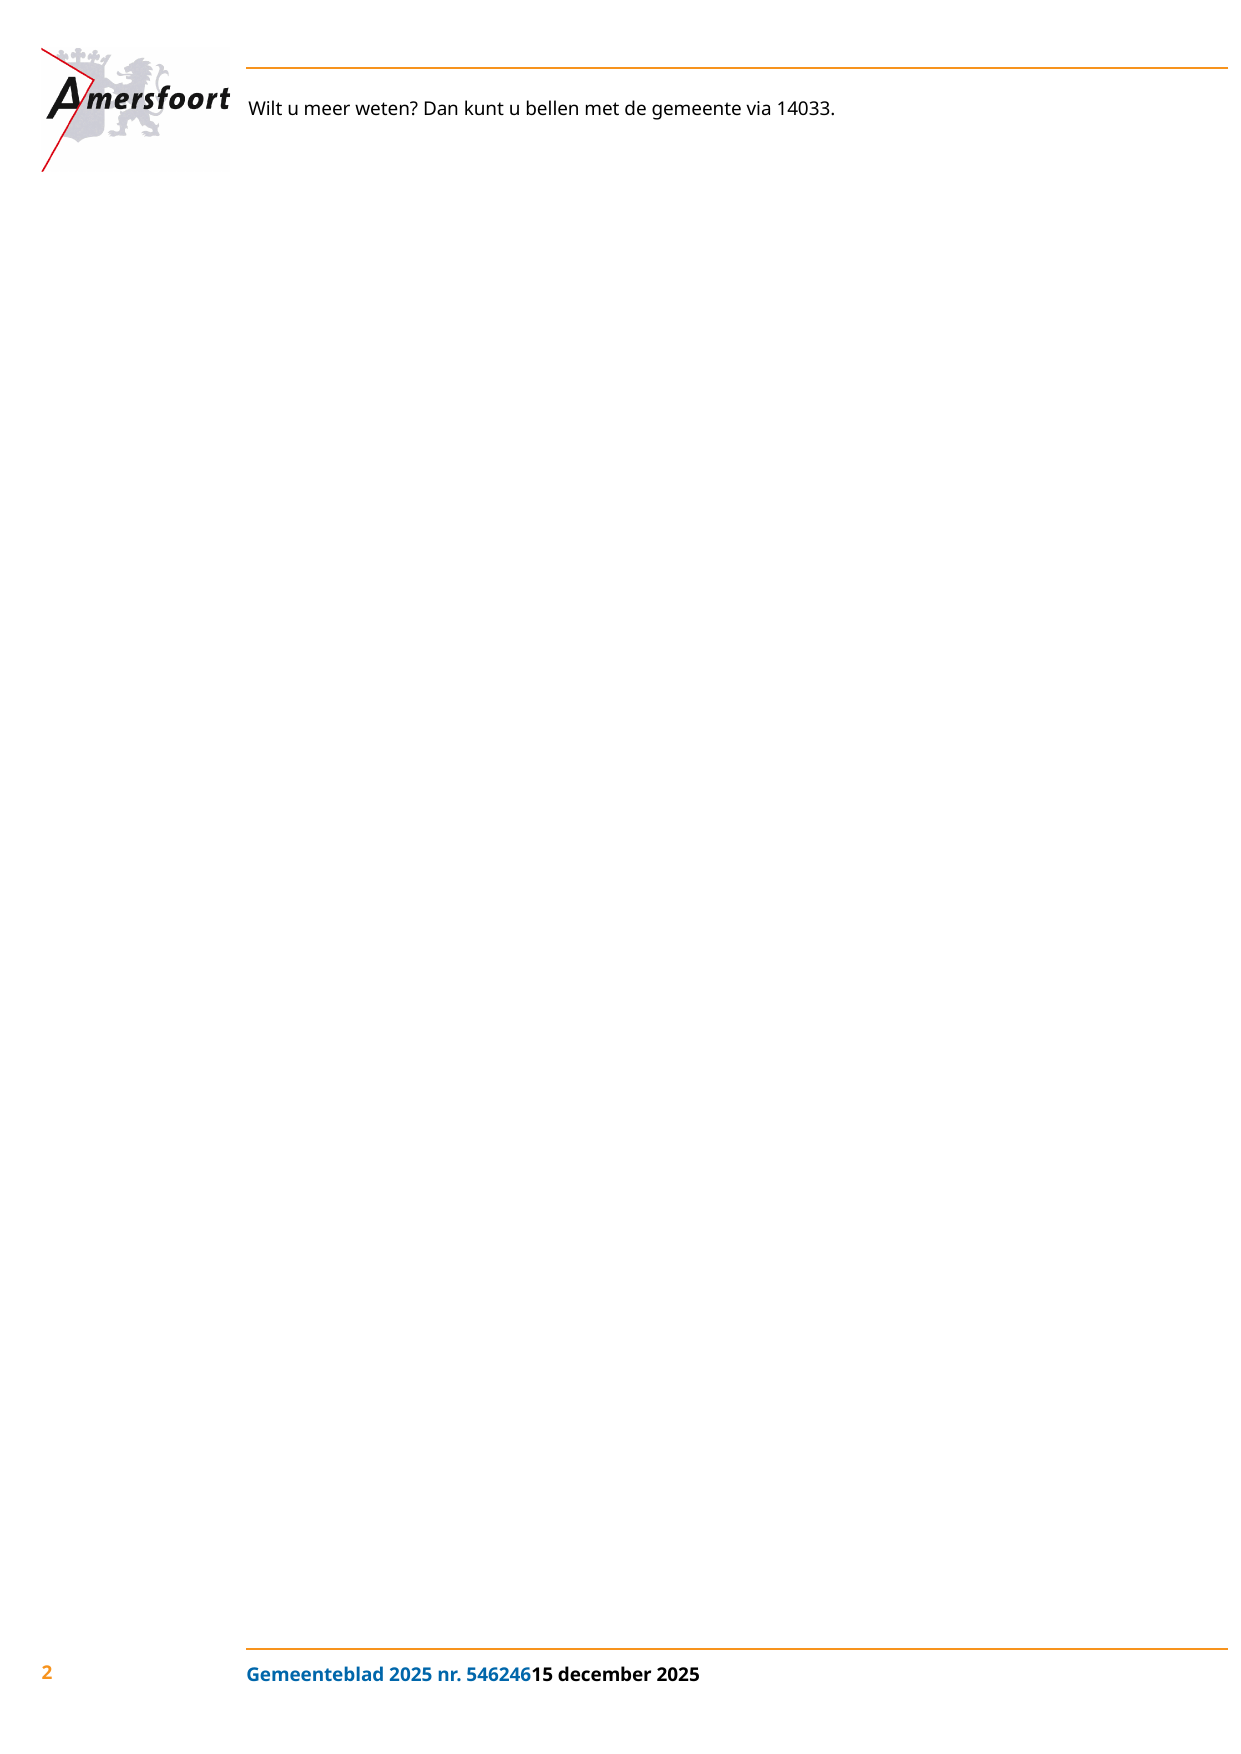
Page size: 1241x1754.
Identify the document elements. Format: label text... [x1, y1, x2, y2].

picture [41, 47, 231, 172]
text Wilt u meer weten? Dan kunt u bellen met de gemeente via 14033. [248, 95, 1152, 121]
